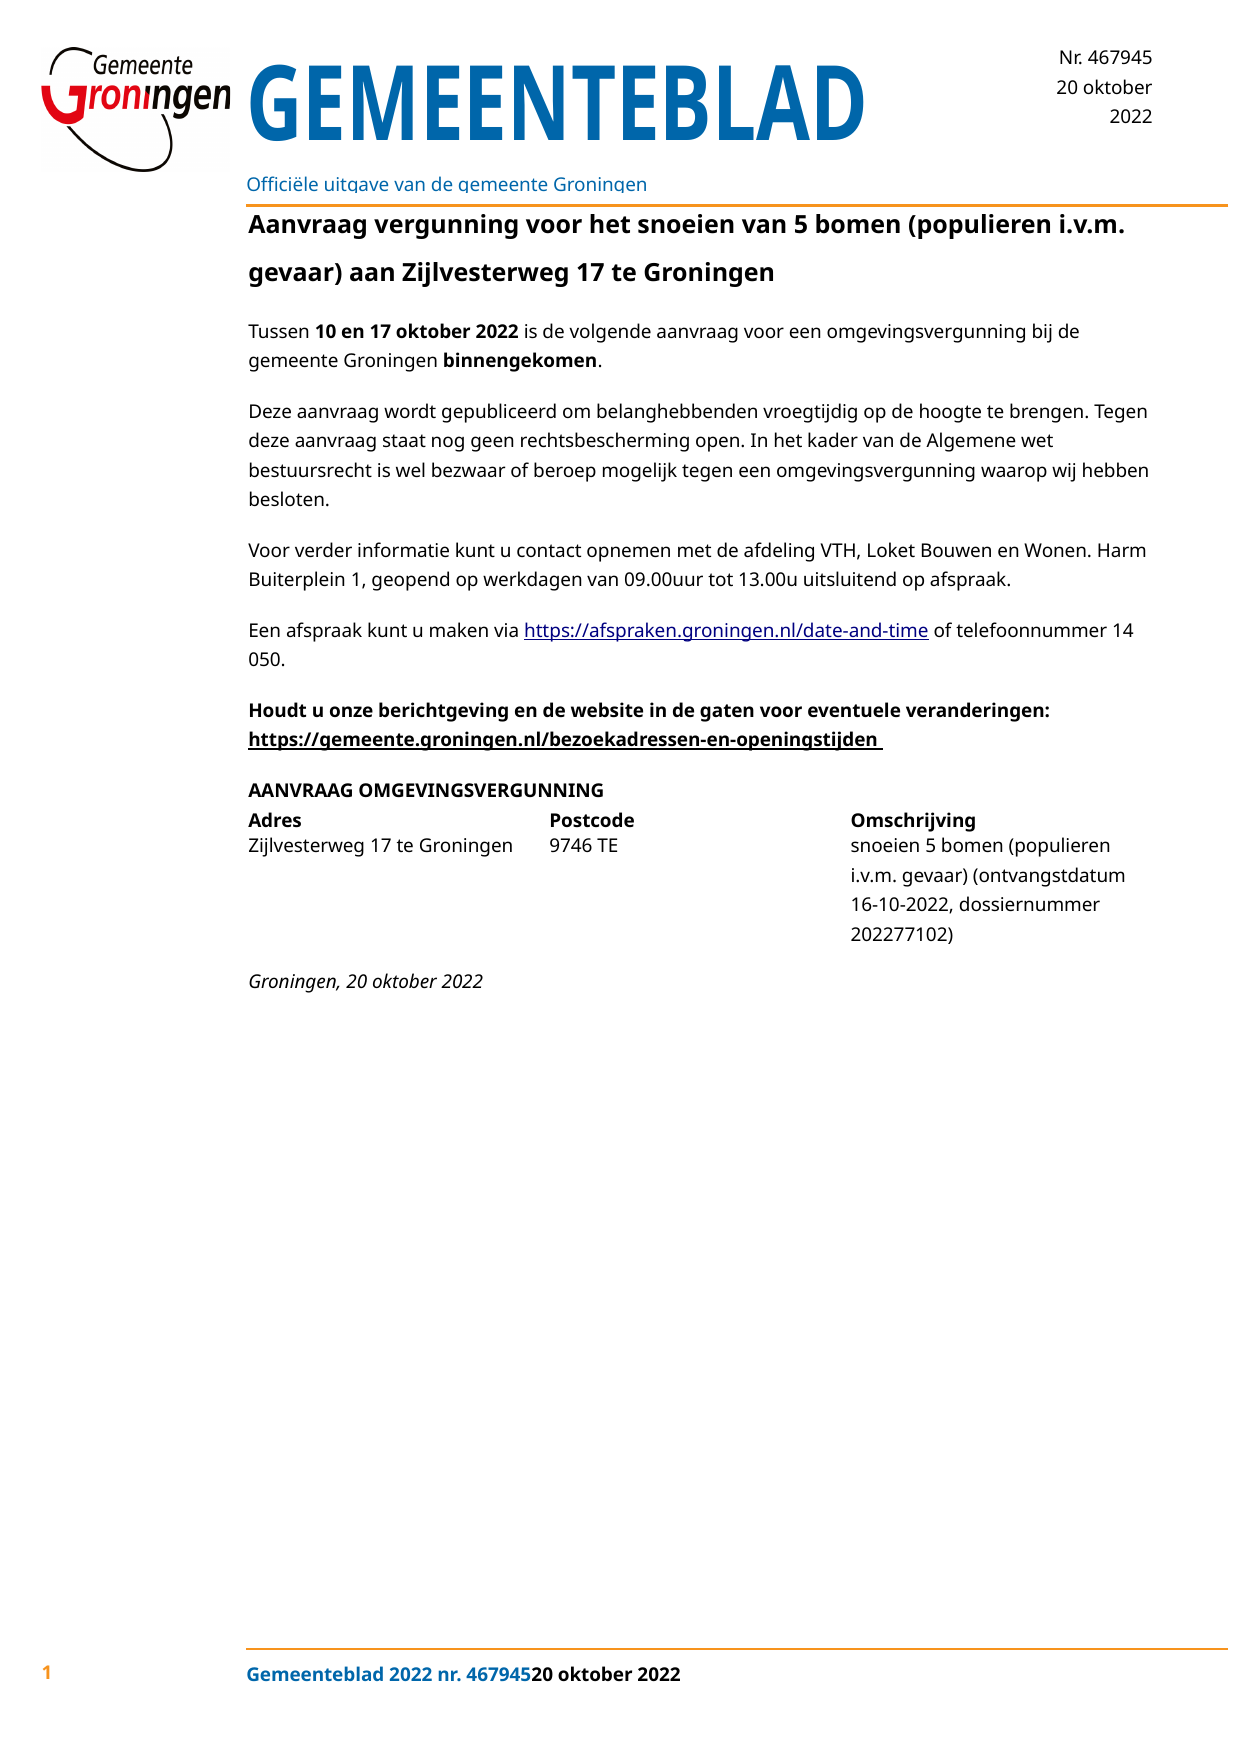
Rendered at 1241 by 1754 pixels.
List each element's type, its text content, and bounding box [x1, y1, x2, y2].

text Voor verder informatie kunt u contact opnemen met de afdeling VTH, Loket Bouwen en Wonen. Harm Buiterplein 1, geopend op werkdagen van 09.00uur tot 13.00u uitsluitend op afspraak. [248, 537, 1152, 592]
text Houdt u onze berichtgeving en de website in de gaten voor eventuele veranderingen: https://gemeente.groningen.nl/bezoekadressen-en-openingstijden [248, 697, 1152, 752]
table_header Postcode [549, 807, 850, 832]
text Deze aanvraag wordt gepubliceerd om belanghebbenden vroegtijdig op de hoogte te brengen. Tegen deze aanvraag staat nog geen rechtsbescherming open. In het kader van de Algemene wet bestuursrecht is wel bezwaar of beroep mogelijk tegen een omgevingsvergunning waarop wij hebben besloten. [248, 398, 1152, 512]
table_header Omschrijving [850, 807, 1152, 832]
text Tussen 10 en 17 oktober 2022 is de volgende aanvraag voor een omgevingsvergunning bij de gemeente Groningen binnengekomen. [248, 318, 1152, 373]
table_cell snoeien 5 bomen (populieren i.v.m. gevaar) (ontvangstdatum 16-10-2022, dossiernummer 202277102) [850, 833, 1152, 947]
picture [41, 47, 231, 172]
text Een afspraak kunt u maken via https://afspraken.groningen.nl/date-and-time of telefoonnummer 14 050. [248, 617, 1152, 672]
table_header Adres [248, 807, 549, 832]
table_cell 9746 TE [549, 833, 850, 947]
text AANVRAAG OMGEVINGSVERGUNNING [248, 777, 1152, 803]
text Aanvraag vergunning voor het snoeien van 5 bomen (populieren i.v.m. gevaar) aan Zijlvesterweg 17 te Groningen [248, 207, 1152, 288]
text Groningen, 20 oktober 2022 [248, 968, 1152, 994]
table_cell Zijlvesterweg 17 te Groningen [248, 833, 549, 947]
